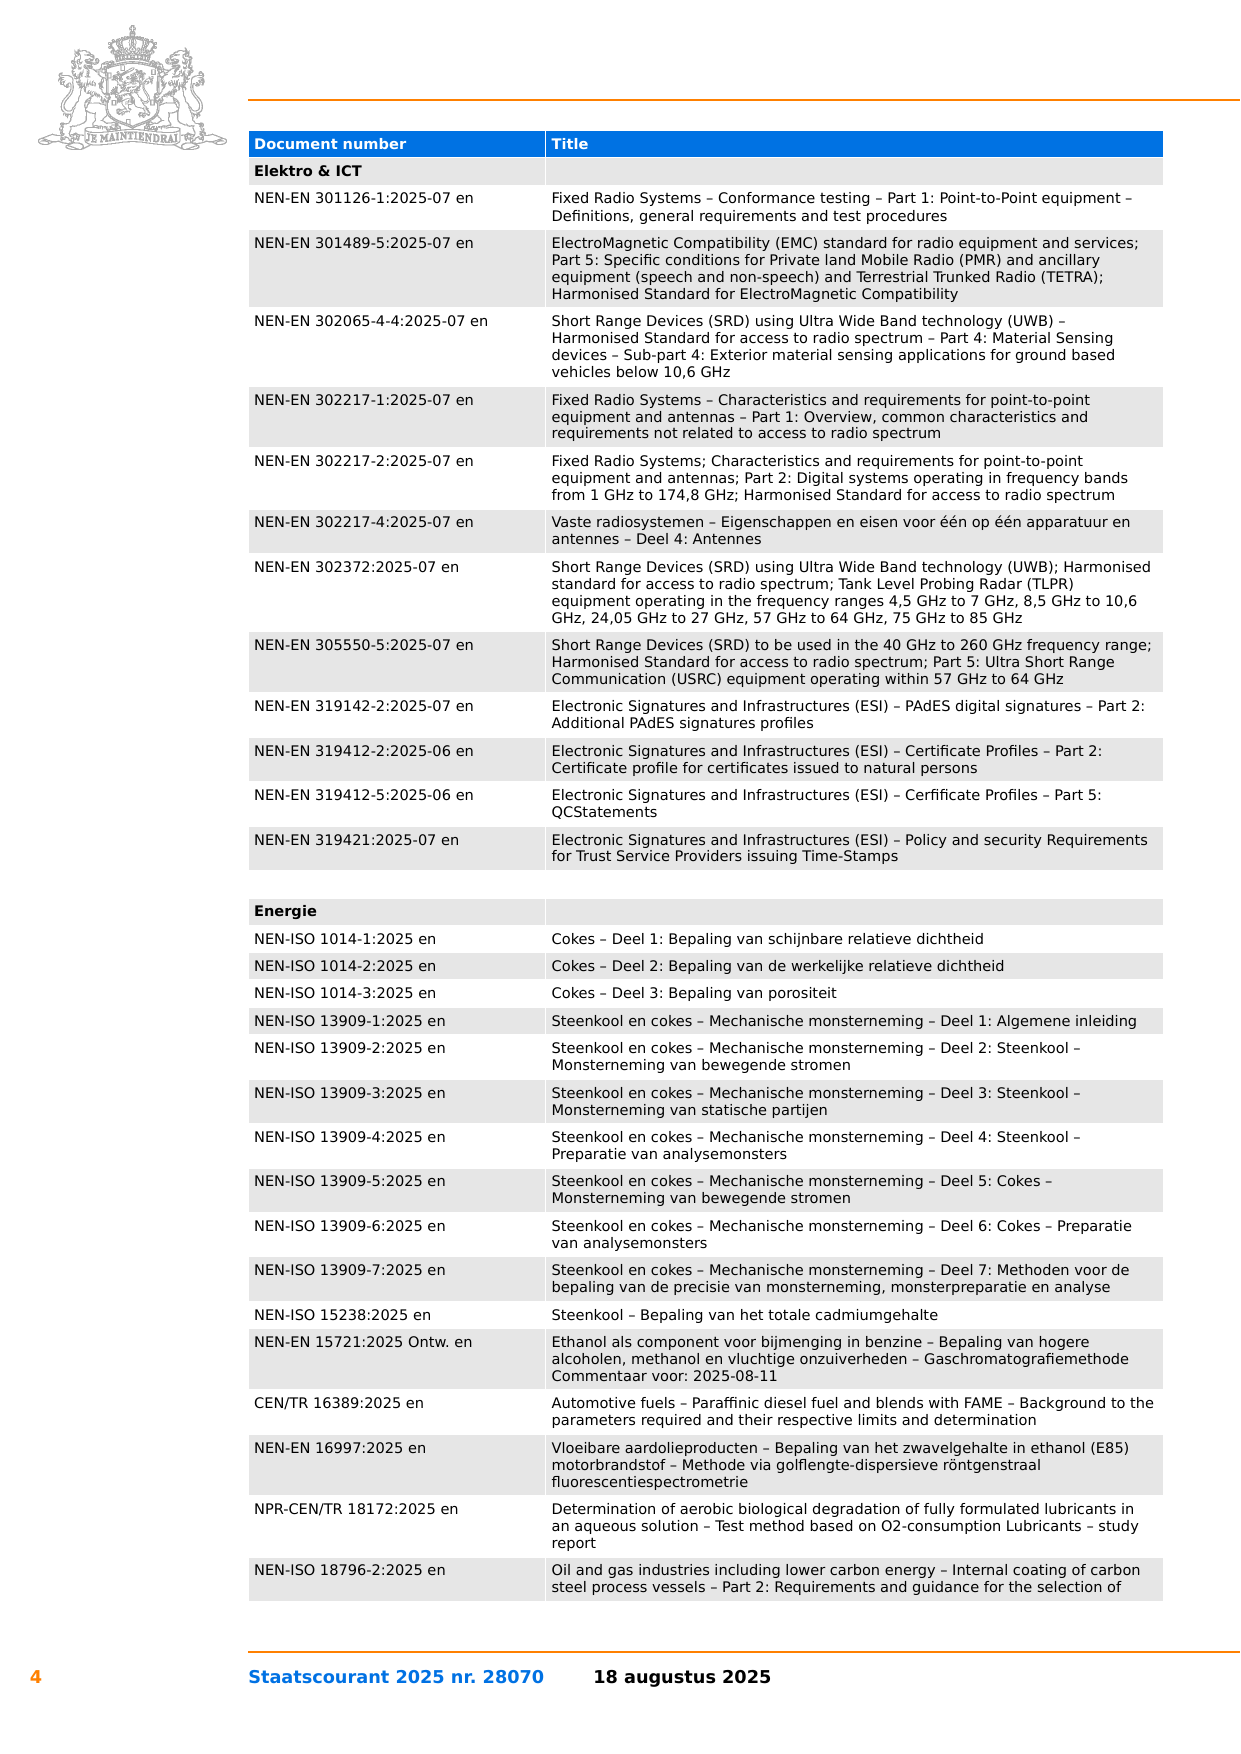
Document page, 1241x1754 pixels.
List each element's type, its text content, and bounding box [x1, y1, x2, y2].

table_cell Steenkool en cokes – Mechanische monsterneming – Deel 2: Steenkool – Monsterneming van bewegende stromen [546, 1035, 1163, 1079]
table_cell [546, 871, 1163, 897]
table_cell Electronic Signatures and Infrastructures (ESI) – Certificate Profiles – Part 2: Certificate profile for certificates issued to natural persons [546, 738, 1163, 781]
table_cell NEN-EN 319421:2025-07 en [249, 827, 545, 870]
table_cell NEN-EN 301489-5:2025-07 en [249, 230, 545, 307]
table_cell Oil and gas industries including lower carbon energy – Internal coating of carbon steel process vessels – Part 2: Requirements and guidance for the selection of [546, 1558, 1163, 1601]
table_header Title [546, 131, 1163, 157]
table_cell Vloeibare aardolieproducten – Bepaling van het zwavelgehalte in ethanol (E85) motorbrandstof – Methode via golflengte-dispersieve röntgenstraal fluorescentiespectrometrie [546, 1435, 1163, 1495]
table_cell CEN/TR 16389:2025 en [249, 1390, 545, 1434]
table_cell [249, 871, 545, 897]
table_cell Steenkool en cokes – Mechanische monsterneming – Deel 3: Steenkool – Monsterneming van statische partijen [546, 1080, 1163, 1123]
table_cell Fixed Radio Systems – Characteristics and requirements for point-to-point equipment and antennas – Part 1: Overview, common characteristics and requirements not related to access to radio spectrum [546, 387, 1163, 447]
table_cell Short Range Devices (SRD) using Ultra Wide Band technology (UWB); Harmonised standard for access to radio spectrum; Tank Level Probing Radar (TLPR) equipment operating in the frequency ranges 4,5 GHz to 7 GHz, 8,5 GHz to 10,6 GHz, 24,05 GHz to 27 GHz, 57 GHz to 64 GHz, 75 GHz to 85 GHz [546, 554, 1163, 631]
table_cell NEN-EN 302217-1:2025-07 en [249, 387, 545, 447]
table_cell NEN-ISO 1014-3:2025 en [249, 981, 545, 1007]
table_cell NEN-ISO 13909-7:2025 en [249, 1257, 545, 1301]
table_cell Steenkool en cokes – Mechanische monsterneming – Deel 7: Methoden voor de bepaling van de precisie van monsterneming, monsterpreparatie en analyse [546, 1257, 1163, 1301]
table_cell Automotive fuels – Paraffinic diesel fuel and blends with FAME – Background to the parameters required and their respective limits and determination [546, 1390, 1163, 1434]
table_cell NEN-ISO 1014-2:2025 en [249, 953, 545, 979]
table_cell Ethanol als component voor bijmenging in benzine – Bepaling van hogere alcoholen, methanol en vluchtige onzuiverheden – Gaschromatografiemethode Commentaar voor: 2025-08-11 [546, 1329, 1163, 1389]
table_cell ElectroMagnetic Compatibility (EMC) standard for radio equipment and services; Part 5: Specific conditions for Private land Mobile Radio (PMR) and ancillary equipment (speech and non-speech) and Terrestrial Trunked Radio (TETRA); Harmonised Standard for ElectroMagnetic Compatibility [546, 230, 1163, 307]
table_cell Cokes – Deel 3: Bepaling van porositeit [546, 981, 1163, 1007]
table_cell Elektro & ICT [249, 158, 545, 185]
table_cell [546, 899, 1163, 925]
table_cell Steenkool en cokes – Mechanische monsterneming – Deel 4: Steenkool – Preparatie van analysemonsters [546, 1124, 1163, 1167]
table_cell NEN-ISO 15238:2025 en [249, 1302, 545, 1328]
table_cell Short Range Devices (SRD) to be used in the 40 GHz to 260 GHz frequency range; Harmonised Standard for access to radio spectrum; Part 5: Ultra Short Range Communication (USRC) equipment operating within 57 GHz to 64 GHz [546, 632, 1163, 692]
table_cell NEN-EN 319142-2:2025-07 en [249, 694, 545, 737]
table_cell NEN-EN 301126-1:2025-07 en [249, 186, 545, 229]
table_cell NEN-ISO 13909-3:2025 en [249, 1080, 545, 1123]
table_cell Electronic Signatures and Infrastructures (ESI) – Policy and security Requirements for Trust Service Providers issuing Time-Stamps [546, 827, 1163, 870]
table_header Document number [249, 131, 545, 157]
table_cell NEN-EN 302065-4-4:2025-07 en [249, 309, 545, 386]
table_cell NEN-ISO 13909-4:2025 en [249, 1124, 545, 1167]
table_cell NPR-CEN/TR 18172:2025 en [249, 1496, 545, 1556]
table_cell NEN-ISO 13909-2:2025 en [249, 1035, 545, 1079]
table_cell Cokes – Deel 2: Bepaling van de werkelijke relatieve dichtheid [546, 953, 1163, 979]
table_cell Cokes – Deel 1: Bepaling van schijnbare relatieve dichtheid [546, 926, 1163, 952]
table_cell Determination of aerobic biological degradation of fully formulated lubricants in an aqueous solution – Test method based on O2-consumption Lubricants – study report [546, 1496, 1163, 1556]
table_cell NEN-EN 302217-4:2025-07 en [249, 510, 545, 553]
table_cell NEN-EN 319412-5:2025-06 en [249, 782, 545, 826]
table_cell Vaste radiosystemen – Eigenschappen en eisen voor één op één apparatuur en antennes – Deel 4: Antennes [546, 510, 1163, 553]
table_cell NEN-ISO 13909-1:2025 en [249, 1008, 545, 1034]
table_cell Energie [249, 899, 545, 925]
table_cell Steenkool – Bepaling van het totale cadmiumgehalte [546, 1302, 1163, 1328]
table_cell NEN-EN 302217-2:2025-07 en [249, 448, 545, 508]
table_cell NEN-ISO 13909-6:2025 en [249, 1213, 545, 1256]
table_cell NEN-EN 302372:2025-07 en [249, 554, 545, 631]
picture [38, 25, 227, 150]
table_cell NEN-EN 15721:2025 Ontw. en [249, 1329, 545, 1389]
table_cell Steenkool en cokes – Mechanische monsterneming – Deel 1: Algemene inleiding [546, 1008, 1163, 1034]
table_cell Short Range Devices (SRD) using Ultra Wide Band technology (UWB) – Harmonised Standard for access to radio spectrum – Part 4: Material Sensing devices – Sub-part 4: Exterior material sensing applications for ground based vehicles below 10,6 GHz [546, 309, 1163, 386]
table_cell Electronic Signatures and Infrastructures (ESI) – Cerfificate Profiles – Part 5: QCStatements [546, 782, 1163, 826]
table_cell NEN-EN 305550-5:2025-07 en [249, 632, 545, 692]
table_cell NEN-EN 16997:2025 en [249, 1435, 545, 1495]
table_cell Steenkool en cokes – Mechanische monsterneming – Deel 6: Cokes – Preparatie van analysemonsters [546, 1213, 1163, 1256]
table_cell NEN-ISO 13909-5:2025 en [249, 1169, 545, 1212]
table_cell Fixed Radio Systems – Conformance testing – Part 1: Point-to-Point equipment – Definitions, general requirements and test procedures [546, 186, 1163, 229]
table_cell NEN-ISO 18796-2:2025 en [249, 1558, 545, 1601]
table_cell NEN-ISO 1014-1:2025 en [249, 926, 545, 952]
table_cell Steenkool en cokes – Mechanische monsterneming – Deel 5: Cokes – Monsterneming van bewegende stromen [546, 1169, 1163, 1212]
table_cell NEN-EN 319412-2:2025-06 en [249, 738, 545, 781]
table_cell [546, 158, 1163, 185]
table_cell Fixed Radio Systems; Characteristics and requirements for point-to-point equipment and antennas; Part 2: Digital systems operating in frequency bands from 1 GHz to 174,8 GHz; Harmonised Standard for access to radio spectrum [546, 448, 1163, 508]
table_cell Electronic Signatures and Infrastructures (ESI) – PAdES digital signatures – Part 2: Additional PAdES signatures profiles [546, 694, 1163, 737]
